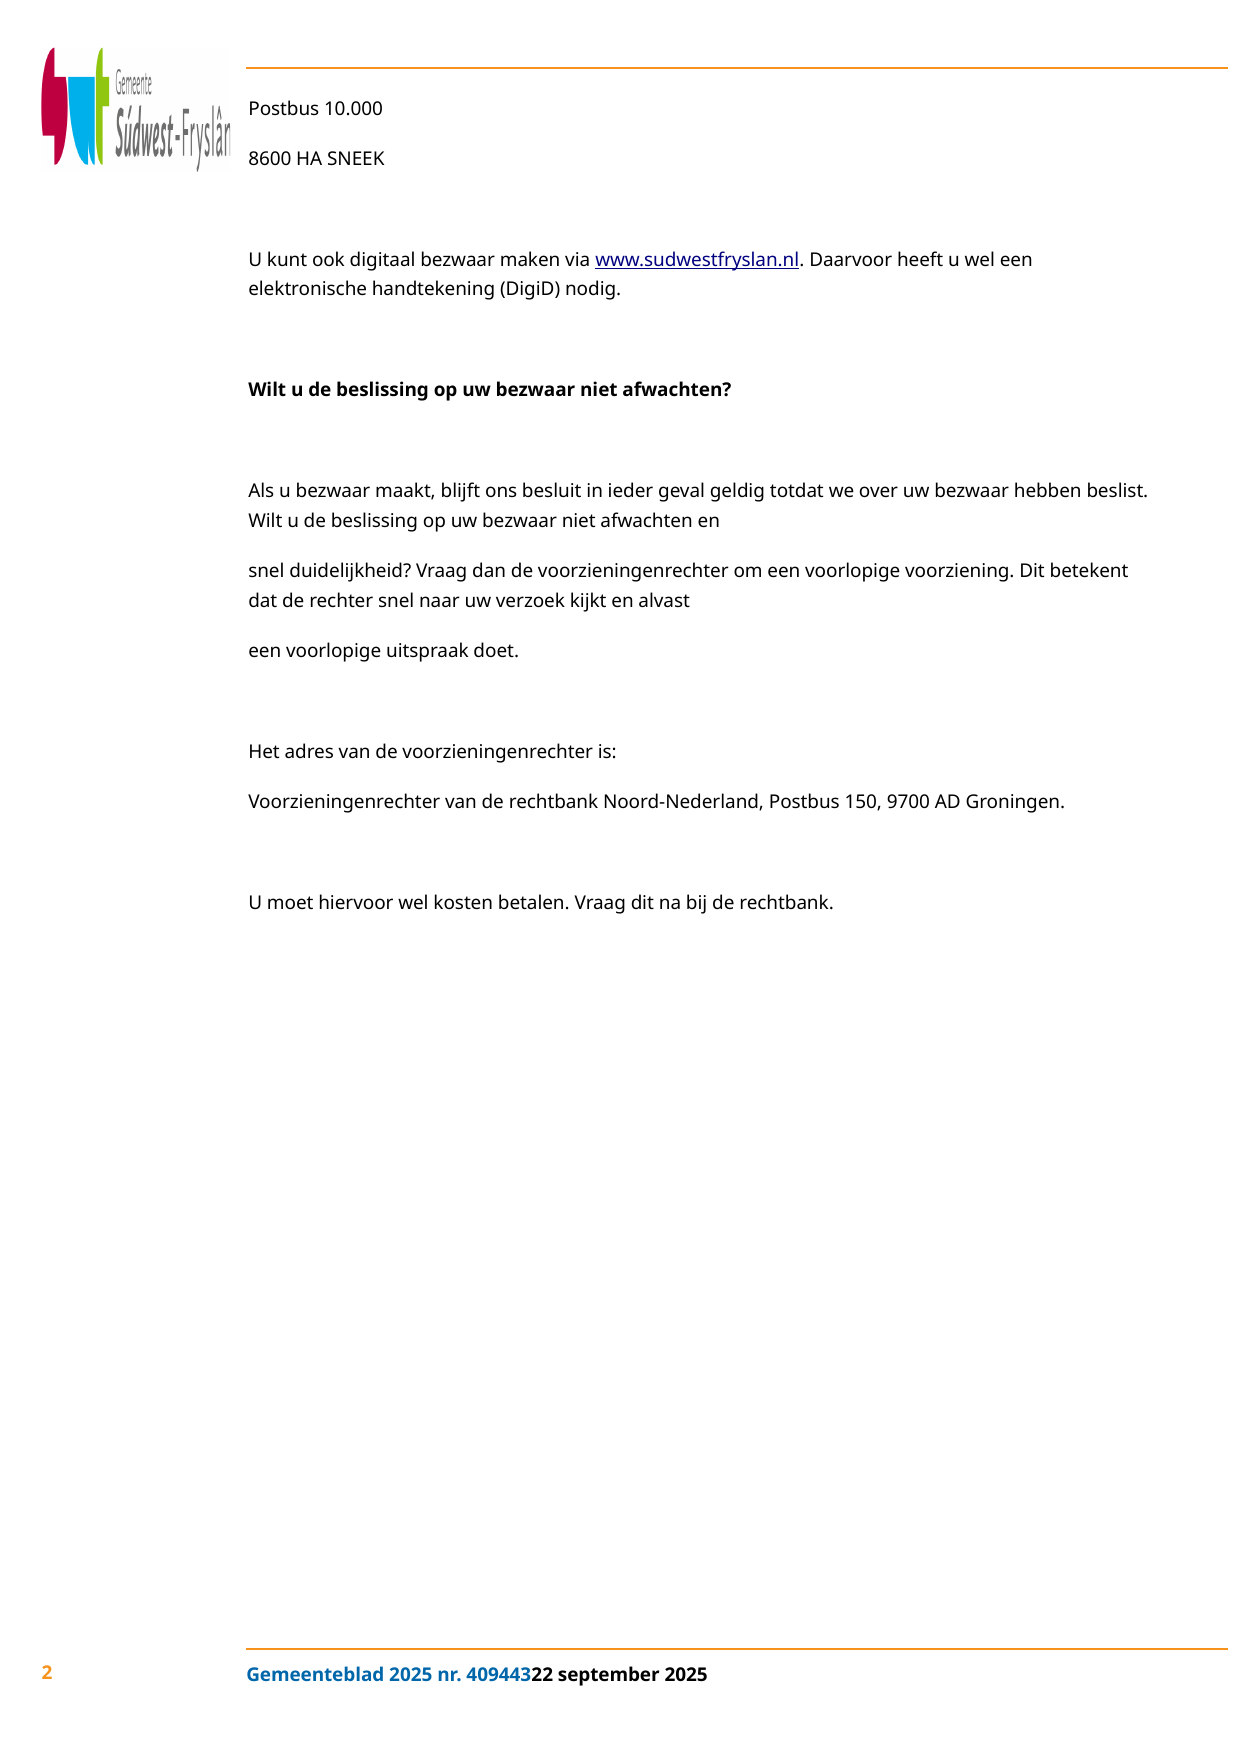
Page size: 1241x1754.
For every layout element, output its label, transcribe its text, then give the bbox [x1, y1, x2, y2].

text U kunt ook digitaal bezwaar maken via www.sudwestfryslan.nl. Daarvoor heeft u wel een elektronische handtekening (DigiD) nodig. [248, 246, 1152, 301]
text Het adres van de voorzieningenrechter is: [248, 738, 1152, 764]
text U moet hiervoor wel kosten betalen. Vraag dit na bij de rechtbank. [248, 889, 1152, 915]
text Voorzieningenrechter van de rechtbank Noord-Nederland, Postbus 150, 9700 AD Groningen. [248, 788, 1152, 814]
text Als u bezwaar maakt, blijft ons besluit in ieder geval geldig totdat we over uw bezwaar hebben beslist. Wilt u de beslissing op uw bezwaar niet afwachten en [248, 477, 1152, 533]
text 8600 HA SNEEK [248, 145, 1152, 171]
text een voorlopige uitspraak doet. [248, 637, 1152, 663]
text snel duidelijkheid? Vraag dan de voorzieningenrechter om een voorlopige voorziening. Dit betekent dat de rechter snel naar uw verzoek kijkt en alvast [248, 557, 1152, 613]
text Postbus 10.000 [248, 95, 1152, 121]
text Wilt u de beslissing op uw bezwaar niet afwachten? [248, 376, 1152, 402]
picture [41, 47, 231, 172]
